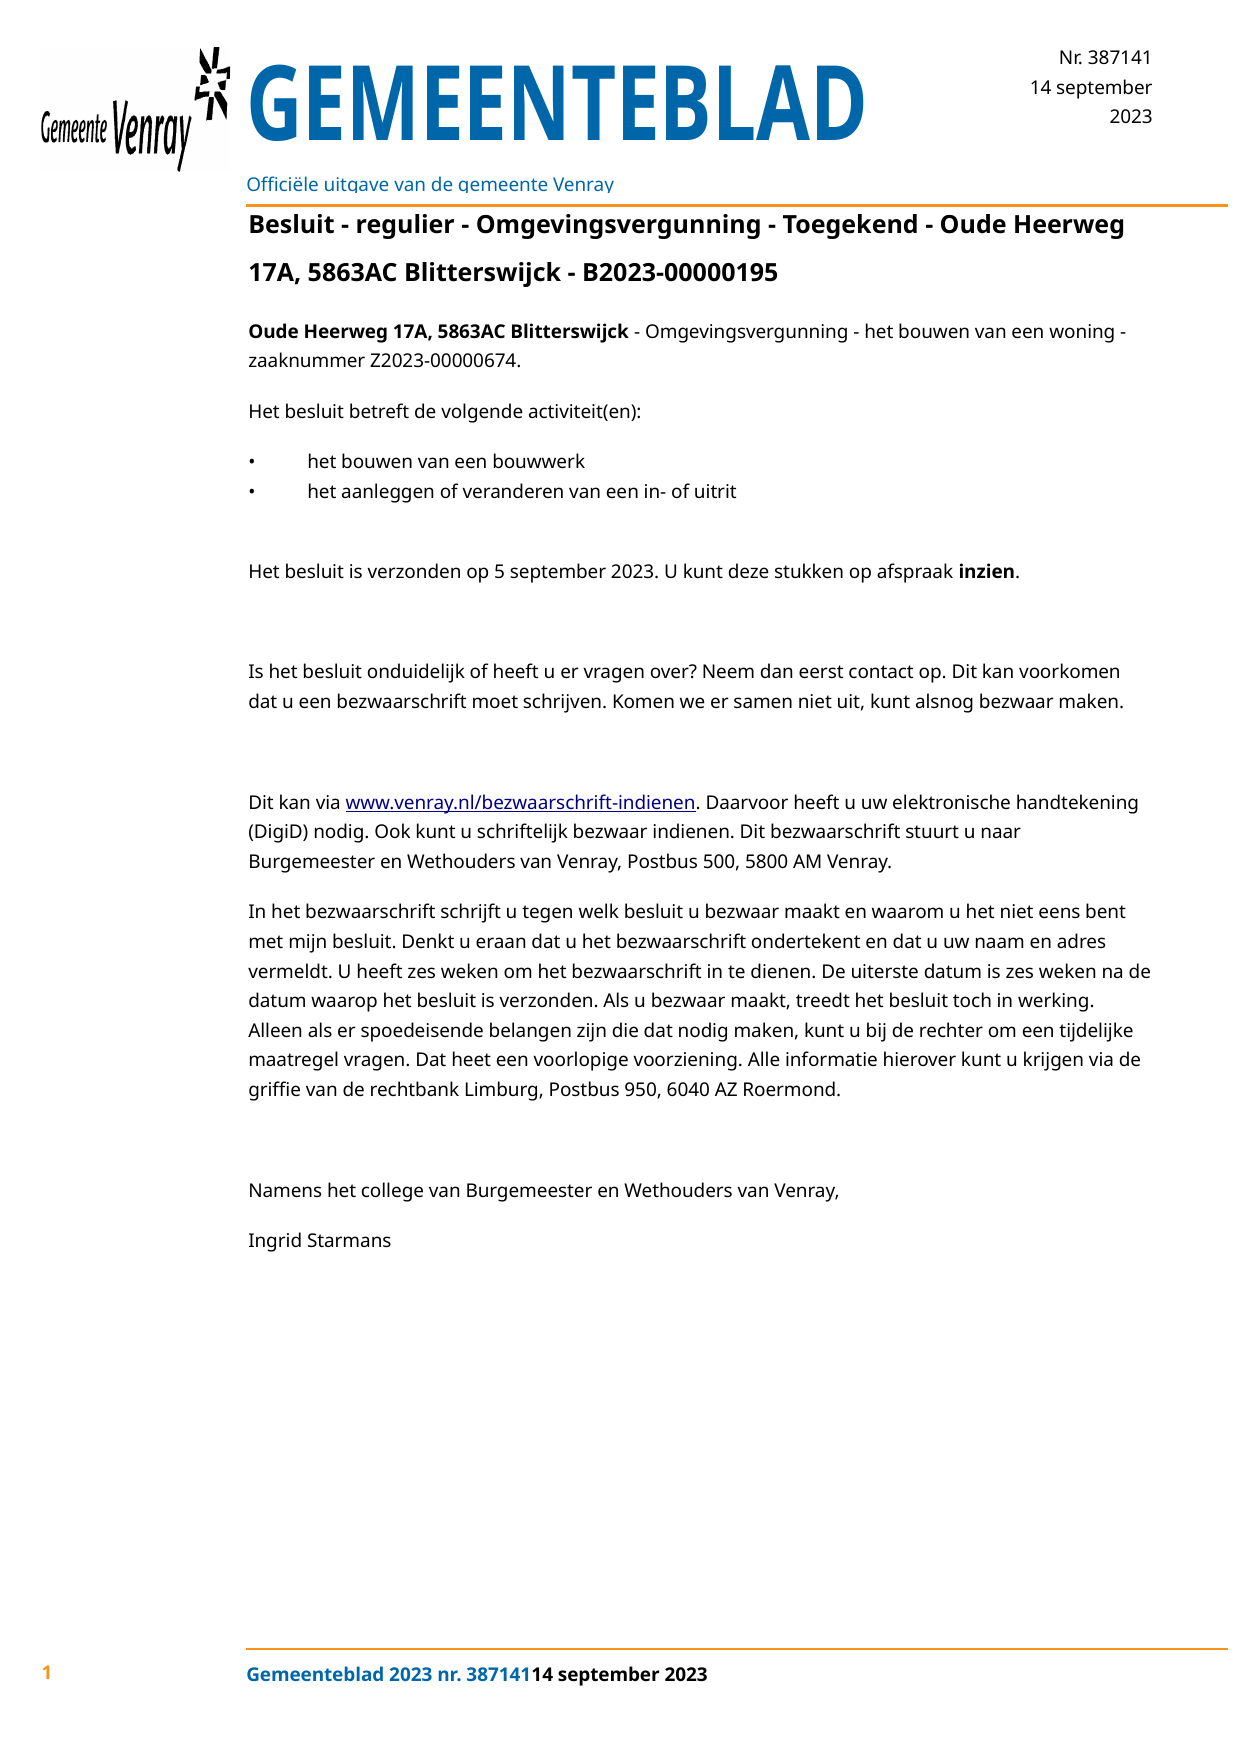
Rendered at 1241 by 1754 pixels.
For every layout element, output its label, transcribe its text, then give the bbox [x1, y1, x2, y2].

list het aanleggen of veranderen van een in- of uitrit [248, 478, 1152, 504]
text Het besluit betreft de volgende activiteit(en): [248, 398, 1152, 424]
list het bouwen van een bouwwerk [248, 448, 1152, 474]
text In het bezwaarschrift schrijft u tegen welk besluit u bezwaar maakt en waarom u het niet eens bent met mijn besluit. Denkt u eraan dat u het bezwaarschrift ondertekent en dat u uw naam en adres vermeldt. U heeft zes weken om het bezwaarschrift in te dienen. De uiterste datum is zes weken na de datum waarop het besluit is verzonden. Als u bezwaar maakt, treedt het besluit toch in werking. Alleen als er spoedeisende belangen zijn die dat nodig maken, kunt u bij de rechter om een tijdelijke maatregel vragen. Dat heet een voorlopige voorziening. Alle informatie hierover kunt u krijgen via de griffie van de rechtbank Limburg, Postbus 950, 6040 AZ Roermond. [248, 899, 1152, 1102]
text Ingrid Starmans [248, 1227, 1152, 1253]
text Is het besluit onduidelijk of heeft u er vragen over? Neem dan eerst contact op. Dit kan voorkomen dat u een bezwaarschrift moet schrijven. Komen we er samen niet uit, kunt alsnog bezwaar maken. [248, 659, 1152, 714]
text Namens het college van Burgemeester en Wethouders van Venray, [248, 1177, 1152, 1203]
text Oude Heerweg 17A, 5863AC Blitterswijck - Omgevingsvergunning - het bouwen van een woning - zaaknummer Z2023-00000674. [248, 318, 1152, 373]
text Besluit - regulier - Omgevingsvergunning - Toegekend - Oude Heerweg 17A, 5863AC Blitterswijck - B2023-00000195 [248, 207, 1152, 288]
text Dit kan via www.venray.nl/bezwaarschrift-indienen. Daarvoor heeft u uw elektronische handtekening (DigiD) nodig. Ook kunt u schriftelijk bezwaar indienen. Dit bezwaarschrift stuurt u naar Burgemeester en Wethouders van Venray, Postbus 500, 5800 AM Venray. [248, 789, 1152, 874]
picture [41, 47, 231, 172]
text Het besluit is verzonden op 5 september 2023. U kunt deze stukken op afspraak inzien. [248, 558, 1152, 584]
